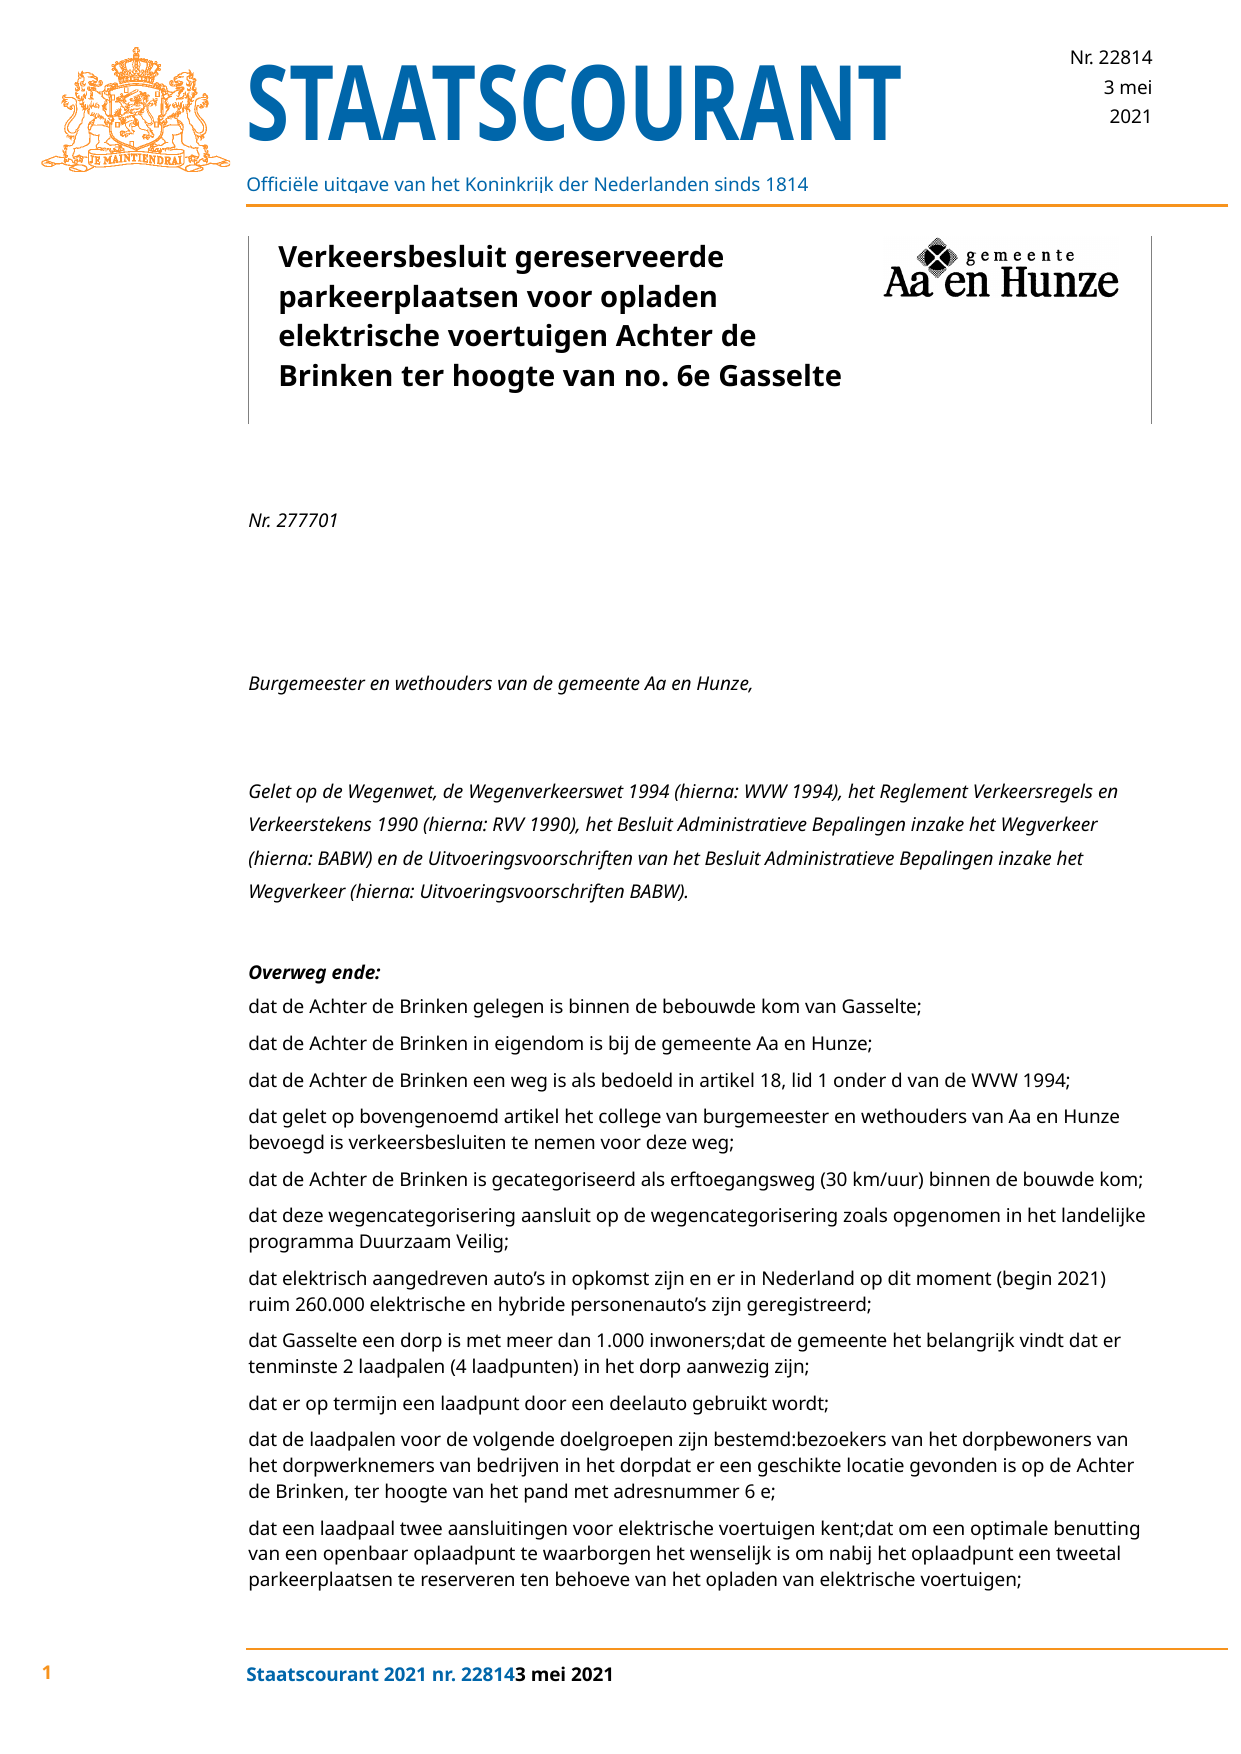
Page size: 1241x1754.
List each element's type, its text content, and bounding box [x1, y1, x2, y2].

text Overweg ende: [248, 959, 1152, 985]
text dat de Achter de Brinken in eigendom is bij de gemeente Aa en Hunze; [248, 1030, 1152, 1056]
text dat de Achter de Brinken een weg is als bedoeld in artikel 18, lid 1 onder d van de WVW 1994; [248, 1067, 1152, 1093]
text dat Gasselte een dorp is met meer dan 1.000 inwoners;dat de gemeente het belangrijk vindt dat er tenminste 2 laadpalen (4 laadpunten) in het dorp aanwezig zijn; [248, 1327, 1152, 1379]
table_header [850, 236, 1151, 424]
text dat de Achter de Brinken is gecategoriseerd als erftoegangsweg (30 km/uur) binnen de bouwde kom; [248, 1166, 1152, 1192]
text dat gelet op bovengenoemd artikel het college van burgemeester en wethouders van Aa en Hunze bevoegd is verkeersbesluiten te nemen voor deze weg; [248, 1104, 1152, 1155]
picture [41, 47, 231, 172]
text dat de Achter de Brinken gelegen is binnen de bebouwde kom van Gasselte; [248, 994, 1152, 1019]
text dat elektrisch aangedreven auto’s in opkomst zijn en er in Nederland op dit moment (begin 2021) ruim 260.000 elektrische en hybride personenauto’s zijn geregistreerd; [248, 1265, 1152, 1317]
picture [882, 236, 1119, 298]
text dat een laadpaal twee aansluitingen voor elektrische voertuigen kent;dat om een optimale benutting van een openbaar oplaadpunt te waarborgen het wenselijk is om nabij het oplaadpunt een tweetal parkeerplaatsen te reserveren ten behoeve van het opladen van elektrische voertuigen; [248, 1515, 1152, 1592]
text Nr. 277701 [248, 508, 1152, 533]
text dat de laadpalen voor de volgende doelgroepen zijn bestemd:bezoekers van het dorpbewoners van het dorpwerknemers van bedrijven in het dorpdat er een geschikte locatie gevonden is op de Achter de Brinken, ter hoogte van het pand met adresnummer 6 e; [248, 1427, 1152, 1504]
text Gelet op de Wegenwet, de Wegenverkeerswet 1994 (hierna: WVW 1994), het Reglement Verkeersregels en Verkeerstekens 1990 (hierna: RVV 1990), het Besluit Administratieve Bepalingen inzake het Wegverkeer (hierna: BABW) en de Uitvoeringsvoorschriften van het Besluit Administratieve Bepalingen inzake het Wegverkeer (hierna: Uitvoeringsvoorschriften BABW). [248, 778, 1152, 904]
table_header Verkeersbesluit gereserveerde parkeerplaatsen voor opladen elektrische voertuigen Achter de Brinken ter hoogte van no. 6e Gasselte [249, 236, 850, 424]
text dat deze wegencategorisering aansluit op de wegencategorisering zoals opgenomen in het landelijke programma Duurzaam Veilig; [248, 1203, 1152, 1254]
text Burgemeester en wethouders van de gemeente Aa en Hunze, [248, 670, 1152, 696]
text dat er op termijn een laadpunt door een deelauto gebruikt wordt; [248, 1390, 1152, 1416]
